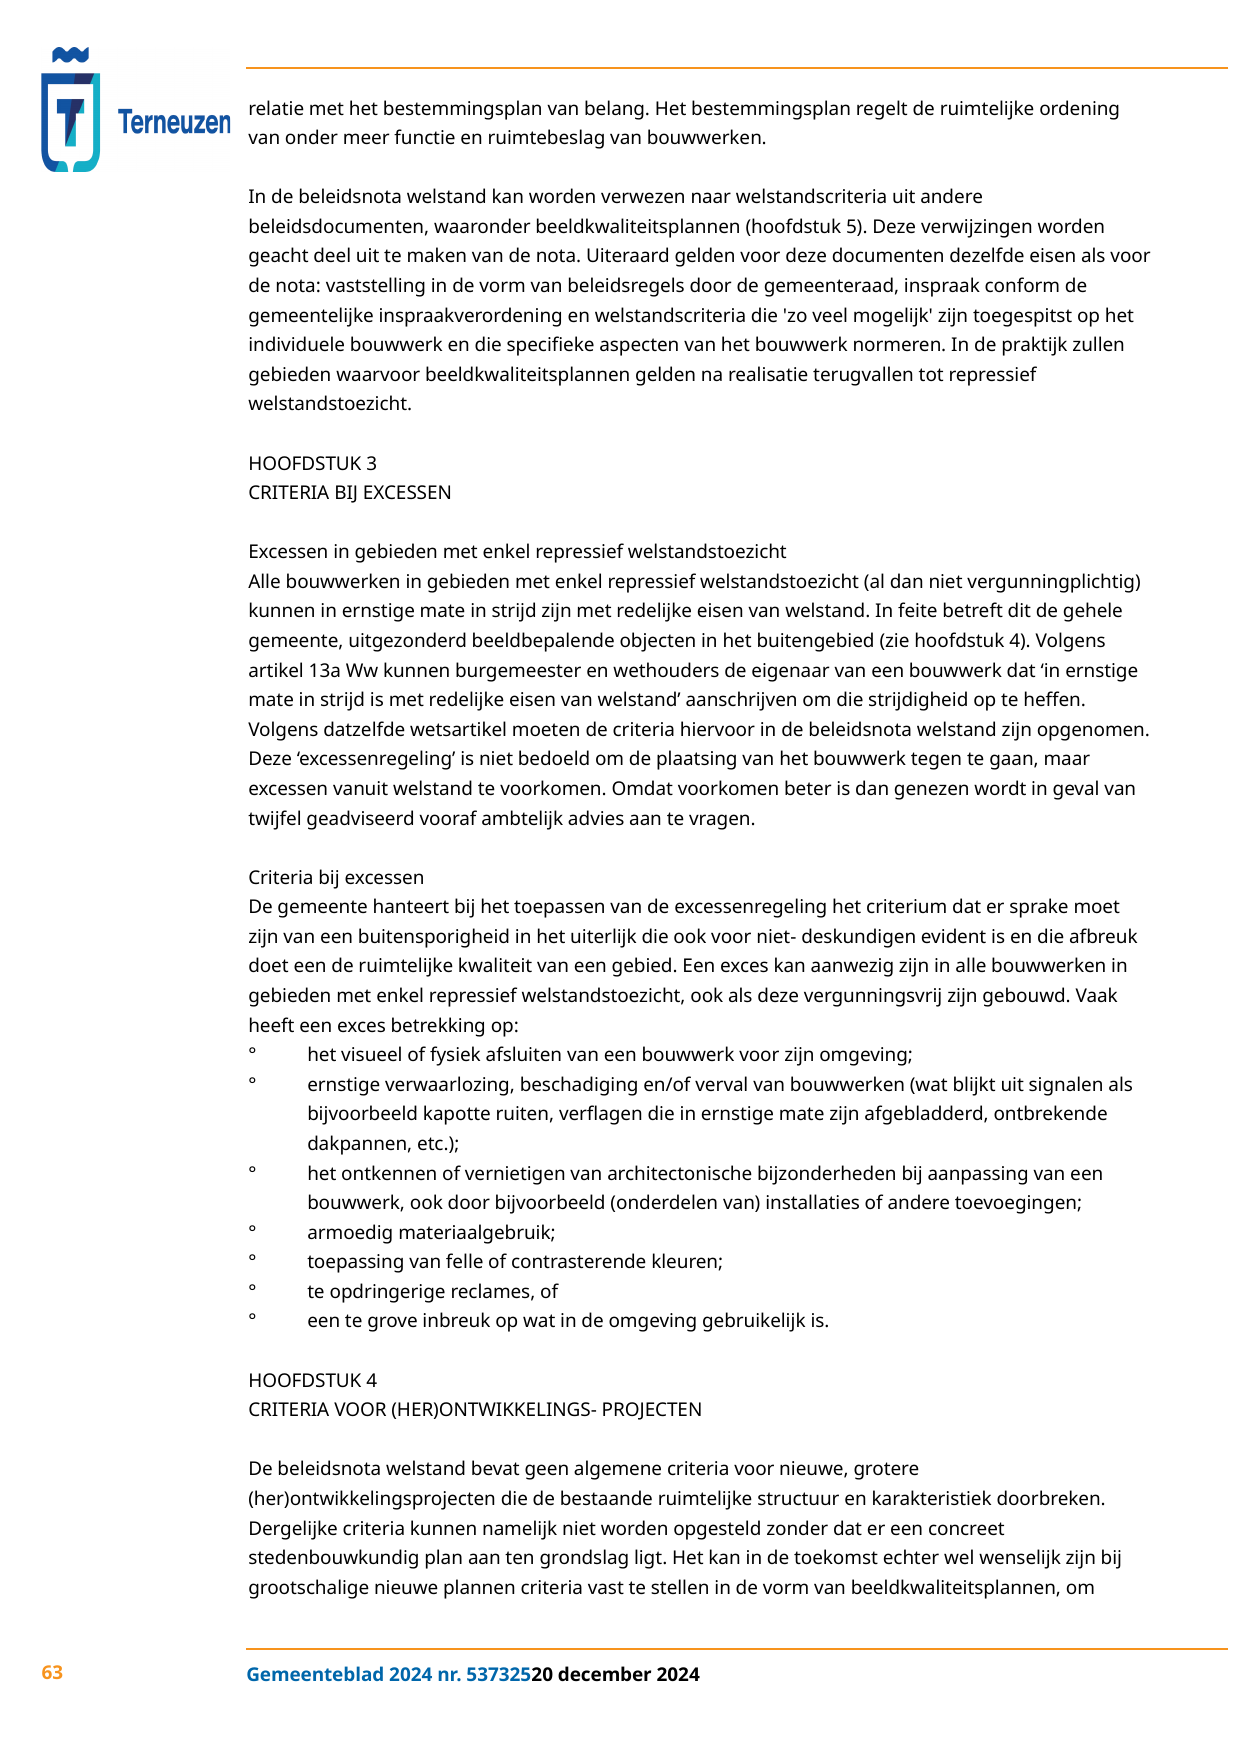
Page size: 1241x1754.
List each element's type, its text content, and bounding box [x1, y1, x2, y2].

text Alle bouwwerken in gebieden met enkel repressief welstandstoezicht (al dan niet vergunningplichtig) kunnen in ernstige mate in strijd zijn met redelijke eisen van welstand. In feite betreft dit de gehele gemeente, uitgezonderd beeldbepalende objecten in het buitengebied (zie hoofdstuk 4). Volgens artikel 13a Ww kunnen burgemeester en wethouders de eigenaar van een bouwwerk dat ‘in ernstige mate in strijd is met redelijke eisen van welstand’ aanschrijven om die strijdigheid op te heffen. Volgens datzelfde wetsartikel moeten de criteria hiervoor in de beleidsnota welstand zijn opgenomen. Deze ‘excessenregeling’ is niet bedoeld om de plaatsing van het bouwwerk tegen te gaan, maar excessen vanuit welstand te voorkomen. Omdat voorkomen beter is dan genezen wordt in geval van twijfel geadviseerd vooraf ambtelijk advies aan te vragen. [248, 568, 1152, 831]
text relatie met het bestemmingsplan van belang. Het bestemmingsplan regelt de ruimtelijke ordening van onder meer functie en ruimtebeslag van bouwwerken. [248, 95, 1152, 150]
list het visueel of fysiek afsluiten van een bouwwerk voor zijn omgeving; [248, 1041, 1152, 1067]
text Criteria bij excessen [248, 864, 1152, 890]
text CRITERIA BIJ EXCESSEN [248, 479, 1152, 505]
text HOOFDSTUK 3 [248, 450, 1152, 476]
list het ontkennen of vernietigen van architectonische bijzonderheden bij aanpassing van een bouwwerk, ook door bijvoorbeeld (onderdelen van) installaties of andere toevoegingen; [248, 1160, 1152, 1215]
picture [41, 47, 231, 172]
list een te grove inbreuk op wat in de omgeving gebruikelijk is. [248, 1308, 1152, 1333]
list ernstige verwaarlozing, beschadiging en/of verval van bouwwerken (wat blijkt uit signalen als bijvoorbeeld kapotte ruiten, verflagen die in ernstige mate zijn afgebladderd, ontbrekende dakpannen, etc.); [248, 1071, 1152, 1156]
text In de beleidsnota welstand kan worden verwezen naar welstandscriteria uit andere beleidsdocumenten, waaronder beeldkwaliteitsplannen (hoofdstuk 5). Deze verwijzingen worden geacht deel uit te maken van de nota. Uiteraard gelden voor deze documenten dezelfde eisen als voor de nota: vaststelling in de vorm van beleidsregels door de gemeenteraad, inspraak conform de gemeentelijke inspraakverordening en welstandscriteria die 'zo veel mogelijk' zijn toegespitst op het individuele bouwwerk en die specifieke aspecten van het bouwwerk normeren. In de praktijk zullen gebieden waarvoor beeldkwaliteitsplannen gelden na realisatie terugvallen tot repressief welstandstoezicht. [248, 183, 1152, 416]
list te opdringerige reclames, of [248, 1278, 1152, 1304]
list armoedig materiaalgebruik; [248, 1219, 1152, 1245]
text Excessen in gebieden met enkel repressief welstandstoezicht [248, 538, 1152, 564]
text De beleidsnota welstand bevat geen algemene criteria voor nieuwe, grotere (her)ontwikkelingsprojecten die de bestaande ruimtelijke structuur en karakteristiek doorbreken. Dergelijke criteria kunnen namelijk niet worden opgesteld zonder dat er een concreet stedenbouwkundig plan aan ten grondslag ligt. Het kan in de toekomst echter wel wenselijk zijn bij grootschalige nieuwe plannen criteria vast te stellen in de vorm van beeldkwaliteitsplannen, om [248, 1456, 1152, 1600]
text CRITERIA VOOR (HER)ONTWIKKELINGS- PROJECTEN [248, 1396, 1152, 1422]
text De gemeente hanteert bij het toepassen van de excessenregeling het criterium dat er sprake moet zijn van een buitensporigheid in het uiterlijk die ook voor niet- deskundigen evident is en die afbreuk doet een de ruimtelijke kwaliteit van een gebied. Een exces kan aanwezig zijn in alle bouwwerken in gebieden met enkel repressief welstandstoezicht, ook als deze vergunningsvrij zijn gebouwd. Vaak heeft een exces betrekking op: [248, 893, 1152, 1038]
text HOOFDSTUK 4 [248, 1367, 1152, 1393]
list toepassing van felle of contrasterende kleuren; [248, 1248, 1152, 1274]
